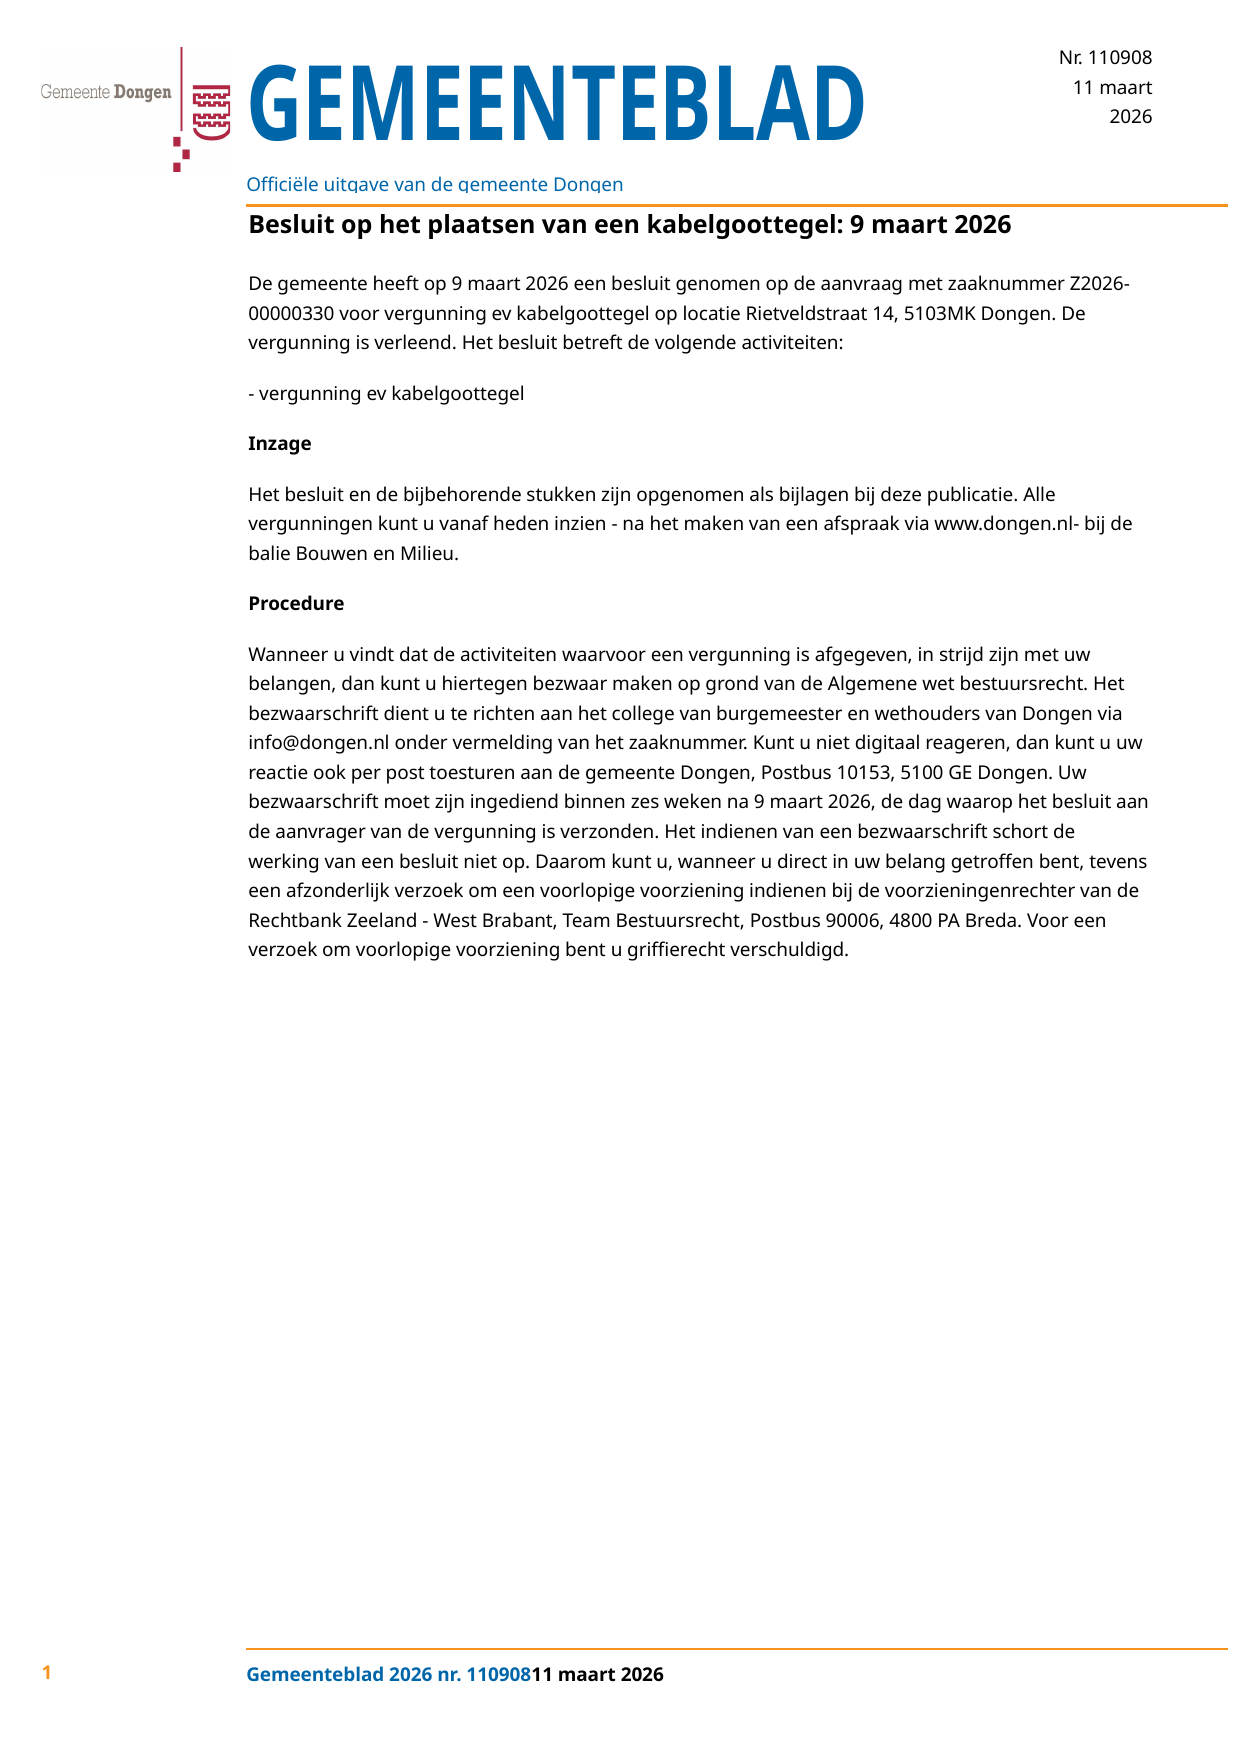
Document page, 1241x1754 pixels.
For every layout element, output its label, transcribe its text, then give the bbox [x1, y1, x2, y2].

text Procedure [248, 590, 1152, 616]
picture [41, 47, 231, 172]
text - vergunning ev kabelgoottegel [248, 380, 1152, 406]
text Besluit op het plaatsen van een kabelgoottegel: 9 maart 2026 [248, 207, 1152, 241]
text De gemeente heeft op 9 maart 2026 een besluit genomen op de aanvraag met zaaknummer Z2026-00000330 voor vergunning ev kabelgoottegel op locatie Rietveldstraat 14, 5103MK Dongen. De vergunning is verleend. Het besluit betreft de volgende activiteiten: [248, 270, 1152, 355]
text Inzage [248, 430, 1152, 456]
text Wanneer u vindt dat de activiteiten waarvoor een vergunning is afgegeven, in strijd zijn met uw belangen, dan kunt u hiertegen bezwaar maken op grond van de Algemene wet bestuursrecht. Het bezwaarschrift dient u te richten aan het college van burgemeester en wethouders van Dongen via info@dongen.nl onder vermelding van het zaaknummer. Kunt u niet digitaal reageren, dan kunt u uw reactie ook per post toesturen aan de gemeente Dongen, Postbus 10153, 5100 GE Dongen. Uw bezwaarschrift moet zijn ingediend binnen zes weken na 9 maart 2026, de dag waarop het besluit aan de aanvrager van de vergunning is verzonden. Het indienen van een bezwaarschrift schort de werking van een besluit niet op. Daarom kunt u, wanneer u direct in uw belang getroffen bent, tevens een afzonderlijk verzoek om een voorlopige voorziening indienen bij de voorzieningenrechter van de Rechtbank Zeeland - West Brabant, Team Bestuursrecht, Postbus 90006, 4800 PA Breda. Voor een verzoek om voorlopige voorziening bent u griffierecht verschuldigd. [248, 641, 1152, 962]
text Het besluit en de bijbehorende stukken zijn opgenomen als bijlagen bij deze publicatie. Alle vergunningen kunt u vanaf heden inzien - na het maken van een afspraak via www.dongen.nl- bij de balie Bouwen en Milieu. [248, 481, 1152, 566]
